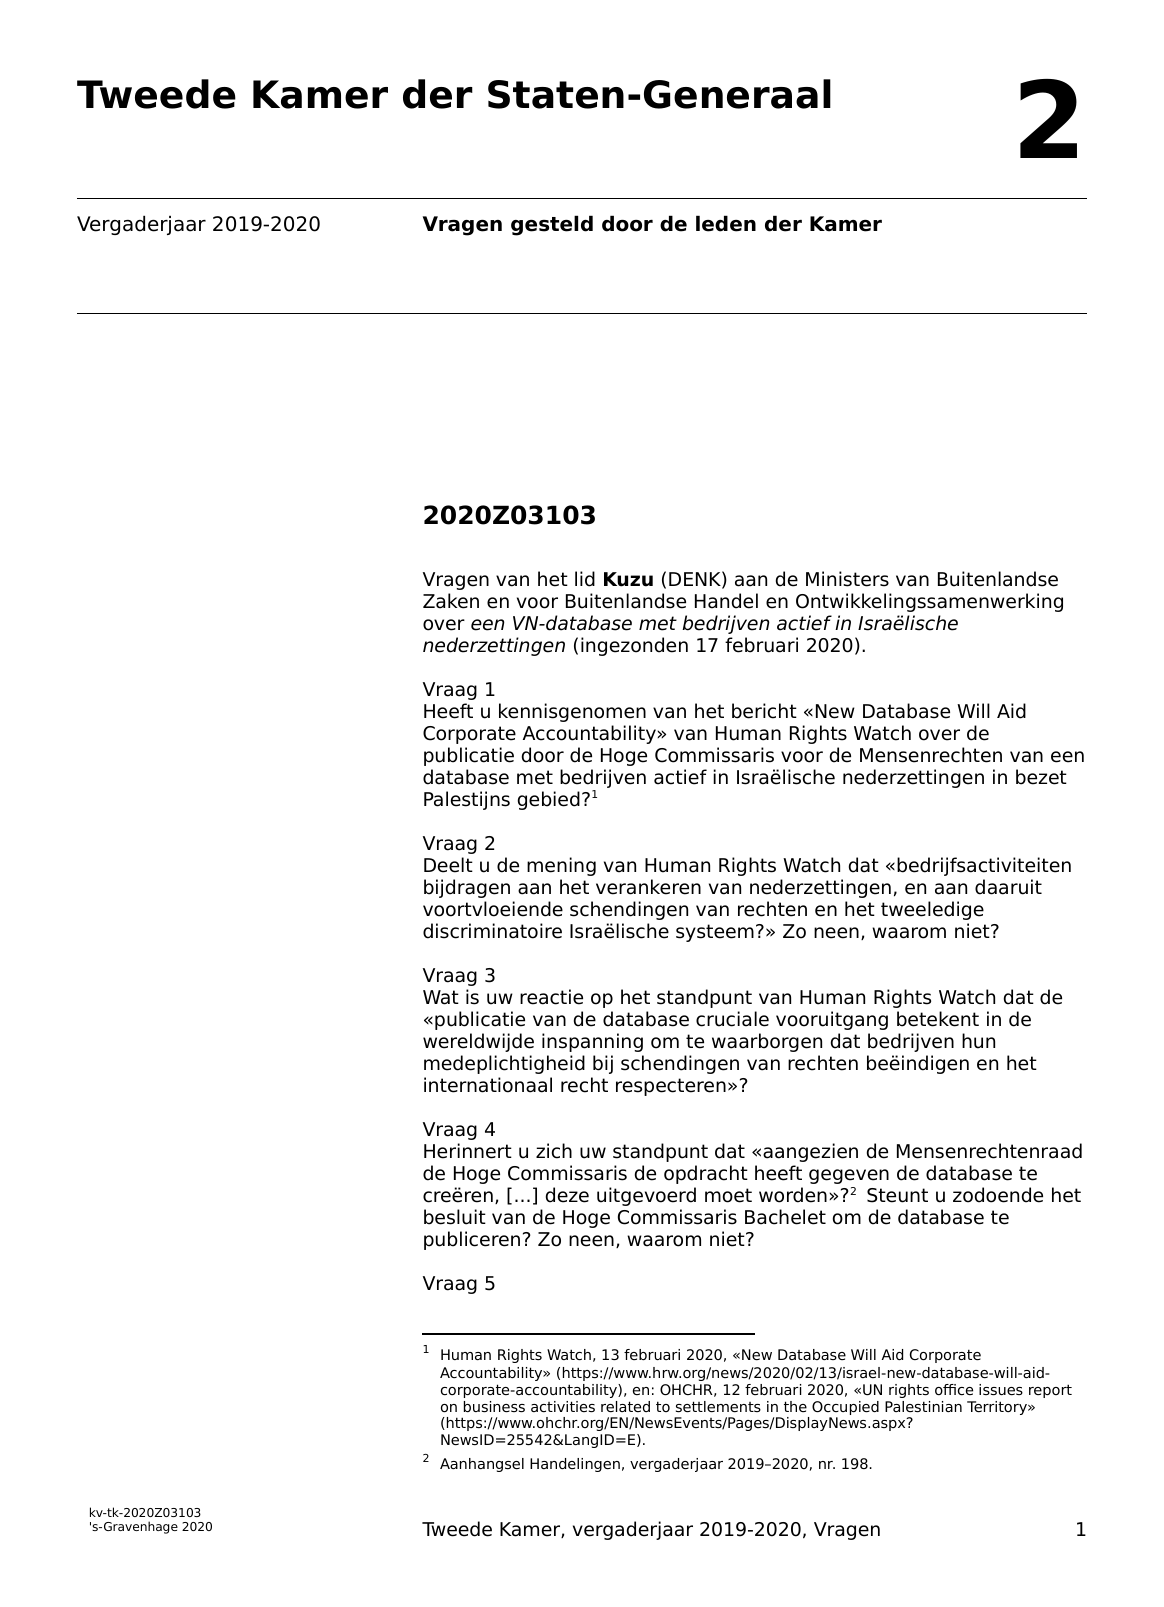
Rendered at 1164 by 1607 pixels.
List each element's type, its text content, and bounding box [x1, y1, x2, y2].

text Vraag 2 [422, 833, 1087, 855]
text Vraag 4 [422, 1119, 1087, 1141]
text 's-Gravenhage 2020 [88, 1520, 323, 1534]
table_header 2 [886, 59, 1087, 198]
text Vragen van het lid Kuzu (DENK) aan de Ministers van Buitenlandse Zaken en voor Buitenlandse Handel en Ontwikkelingssamenwerking over een VN-database met bedrijven actief in Israëlische nederzettingen (ingezonden 17 februari 2020). [422, 569, 1087, 657]
table_cell Vragen gesteld door de leden der Kamer [422, 199, 1087, 313]
text Vraag 5 [422, 1273, 1087, 1295]
text Human Rights Watch, 13 februari 2020, «New Database Will Aid Corporate Accountability» (https://www.hrw.org/news/2020/02/13/israel-new-database-will-aid-corporate-accountability), en: OHCHR, 12 februari 2020, «UN rights office issues report on business activities related to settlements in the Occupied Palestinian Territory» (https://www.ohchr.org/EN/NewsEvents/Pages/DisplayNews.aspx?NewsID=25542&LangID=E). [422, 1343, 1087, 1449]
table_header Tweede Kamer der Staten-Generaal [77, 59, 886, 198]
text Vraag 3 [422, 965, 1087, 987]
text Heeft u kennisgenomen van het bericht «New Database Will Aid Corporate Accountability» van Human Rights Watch over de publicatie door de Hoge Commissaris voor de Mensenrechten van een database met bedrijven actief in Israëlische nederzettingen in bezet Palestijns gebied? [422, 701, 1087, 811]
text Herinnert u zich uw standpunt dat «aangezien de Mensenrechtenraad de Hoge Commissaris de opdracht heeft gegeven de database te creëren, [...] deze uitgevoerd moet worden»? Steunt u zodoende het besluit van de Hoge Commissaris Bachelet om de database te publiceren? Zo neen, waarom niet? [422, 1141, 1087, 1251]
text Vraag 1 [422, 679, 1087, 701]
text kv-tk-2020Z03103 [88, 1506, 323, 1520]
table_cell Vergaderjaar 2019-2020 [77, 199, 422, 313]
text Wat is uw reactie op het standpunt van Human Rights Watch dat de «publicatie van de database cruciale vooruitgang betekent in de wereldwijde inspanning om te waarborgen dat bedrijven hun medeplichtigheid bij schendingen van rechten beëindigen en het internationaal recht respecteren»? [422, 987, 1087, 1097]
text 2020Z03103 [422, 501, 1087, 531]
text Aanhangsel Handelingen, vergaderjaar 2019–2020, nr. 198. [422, 1452, 1087, 1474]
text Deelt u de mening van Human Rights Watch dat «bedrijfsactiviteiten bijdragen aan het verankeren van nederzettingen, en aan daaruit voortvloeiende schendingen van rechten en het tweeledige discriminatoire Israëlische systeem?» Zo neen, waarom niet? [422, 855, 1087, 943]
